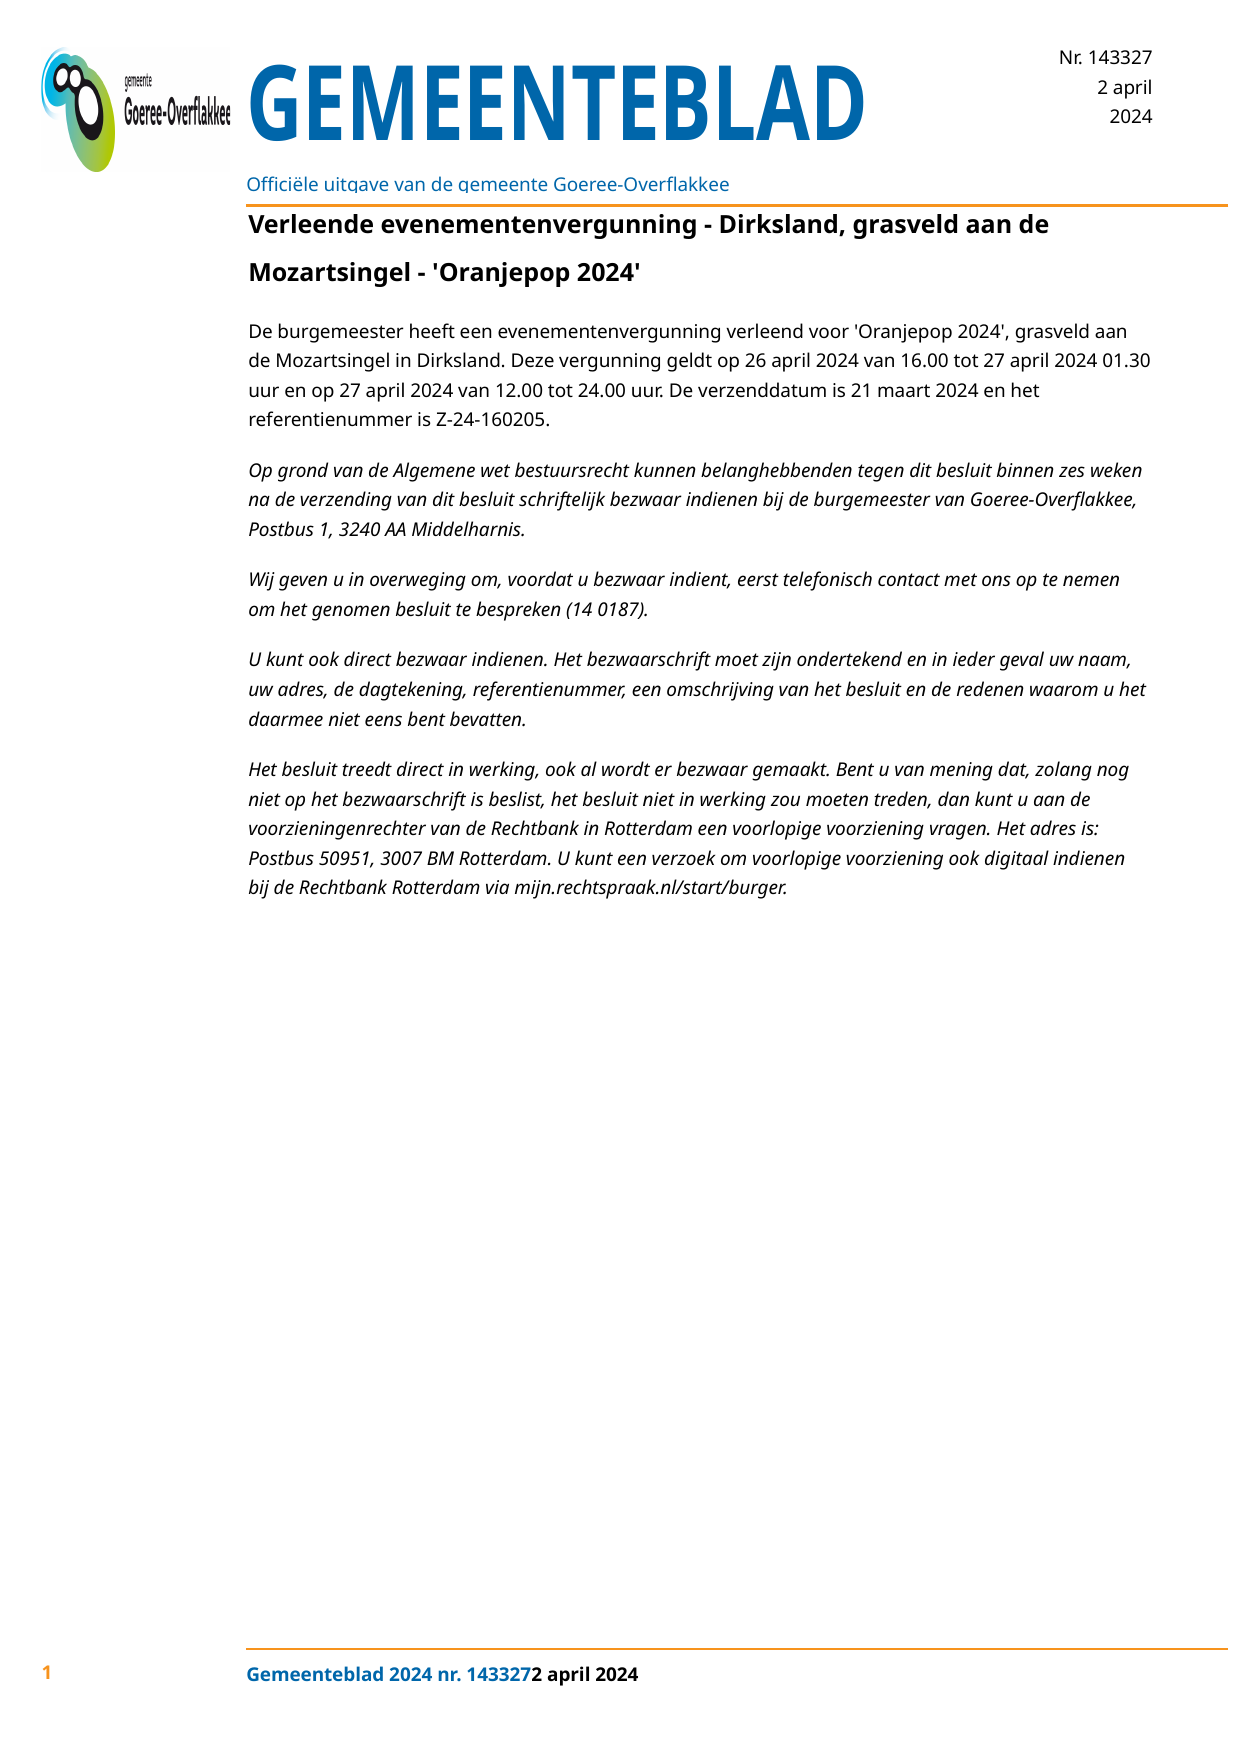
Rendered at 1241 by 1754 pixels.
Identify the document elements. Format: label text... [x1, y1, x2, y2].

text De burgemeester heeft een evenementenvergunning verleend voor 'Oranjepop 2024', grasveld aan de Mozartsingel in Dirksland. Deze vergunning geldt op 26 april 2024 van 16.00 tot 27 april 2024 01.30 uur en op 27 april 2024 van 12.00 tot 24.00 uur. De verzenddatum is 21 maart 2024 en het referentienummer is Z-24-160205. [248, 318, 1152, 432]
text Het besluit treedt direct in werking, ook al wordt er bezwaar gemaakt. Bent u van mening dat, zolang nog niet op het bezwaarschrift is beslist, het besluit niet in werking zou moeten treden, dan kunt u aan de voorzieningenrechter van de Rechtbank in Rotterdam een voorlopige voorziening vragen. Het adres is: Postbus 50951, 3007 BM Rotterdam. U kunt een verzoek om voorlopige voorziening ook digitaal indienen bij de Rechtbank Rotterdam via mijn.rechtspraak.nl/start/burger. [248, 756, 1152, 900]
text Verleende evenementenvergunning - Dirksland, grasveld aan de Mozartsingel - 'Oranjepop 2024' [248, 207, 1152, 288]
picture [41, 47, 231, 172]
text Op grond van de Algemene wet bestuursrecht kunnen belanghebbenden tegen dit besluit binnen zes weken na de verzending van dit besluit schriftelijk bezwaar indienen bij de burgemeester van Goeree-Overflakkee, Postbus 1, 3240 AA Middelharnis. [248, 457, 1152, 542]
text Wij geven u in overweging om, voordat u bezwaar indient, eerst telefonisch contact met ons op te nemen om het genomen besluit te bespreken (14 0187). [248, 567, 1152, 622]
text U kunt ook direct bezwaar indienen. Het bezwaarschrift moet zijn ondertekend en in ieder geval uw naam, uw adres, de dagtekening, referentienummer, een omschrijving van het besluit en de redenen waarom u het daarmee niet eens bent bevatten. [248, 647, 1152, 732]
